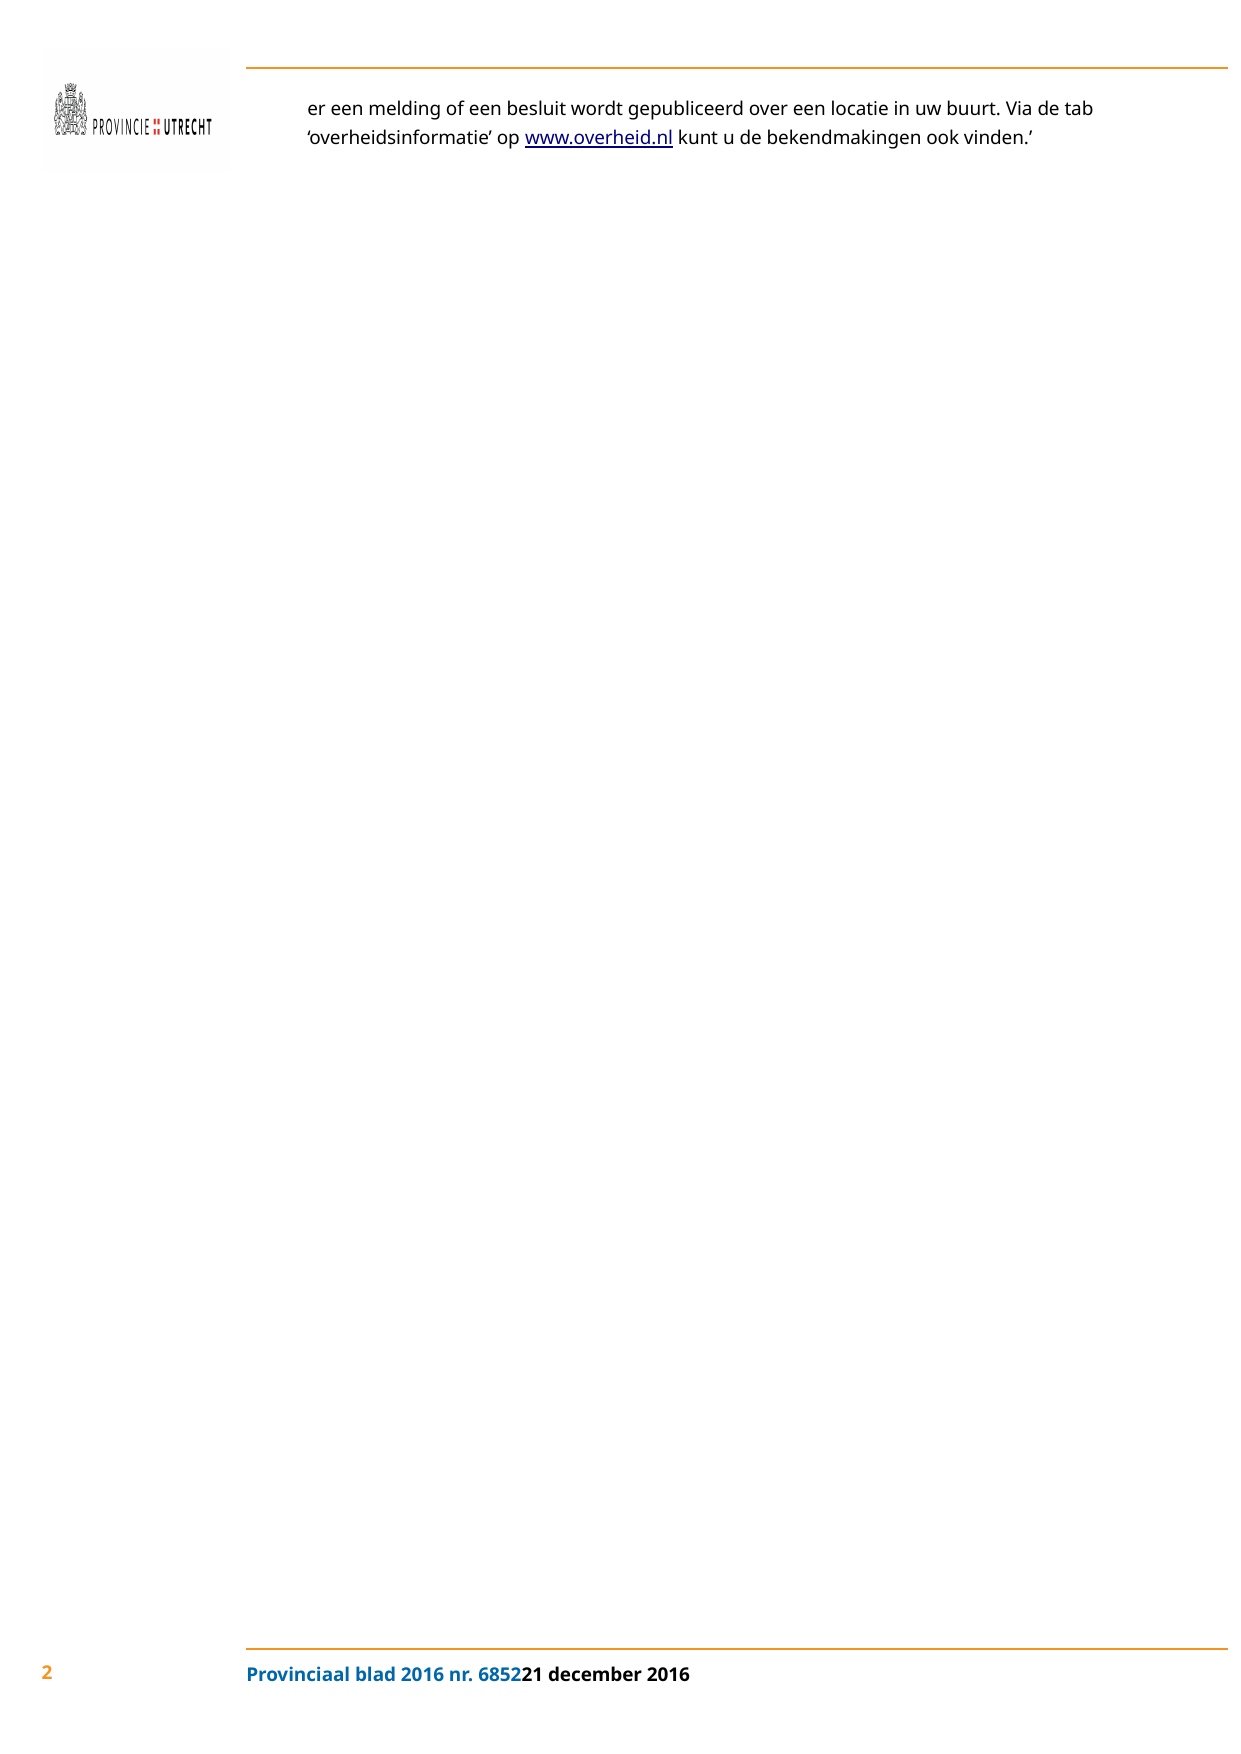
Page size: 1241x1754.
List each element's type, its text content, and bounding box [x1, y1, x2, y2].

picture [41, 47, 231, 172]
list er een melding of een besluit wordt gepubliceerd over een locatie in uw buurt. Via de tab ‘overheidsinformatie’ op www.overheid.nl kunt u de bekendmakingen ook vinden.’ [248, 95, 1152, 150]
